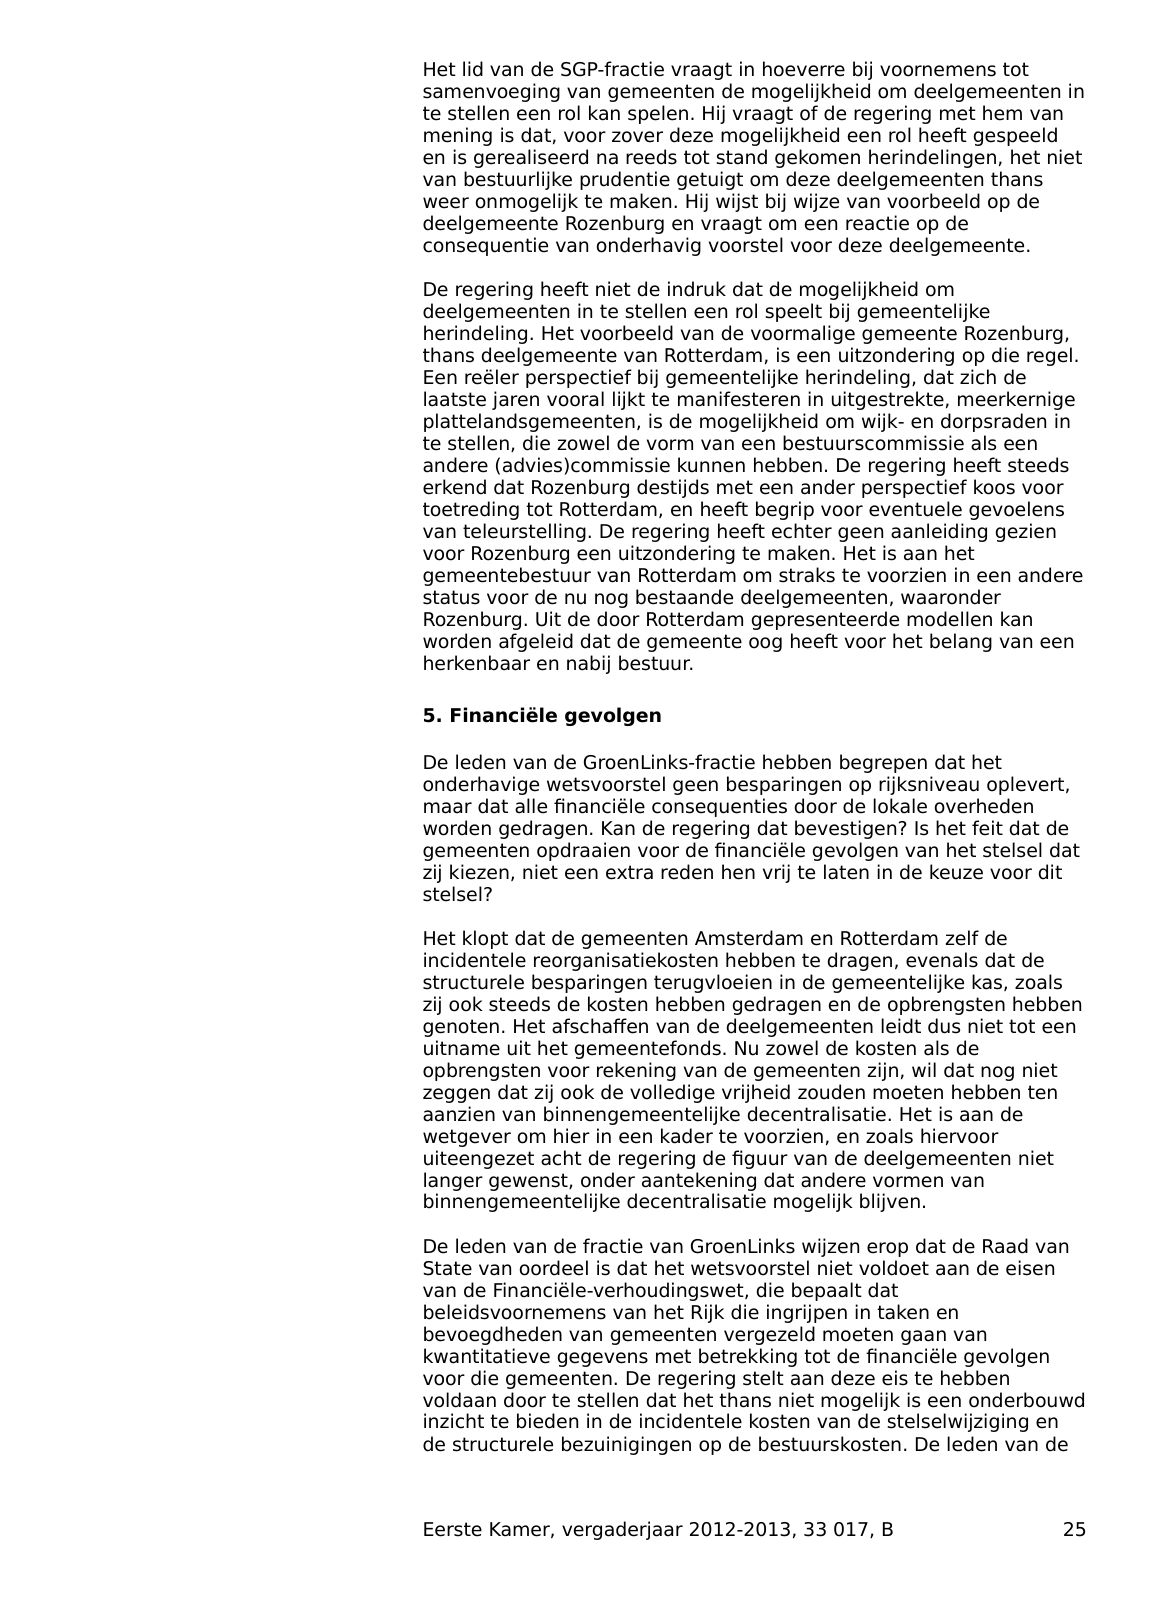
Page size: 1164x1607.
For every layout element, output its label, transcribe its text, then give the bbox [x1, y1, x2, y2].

text De leden van de fractie van GroenLinks wijzen erop dat de Raad van State van oordeel is dat het wetsvoorstel niet voldoet aan de eisen van de Financiële-verhoudingswet, die bepaalt dat beleidsvoornemens van het Rijk die ingrijpen in taken en bevoegdheden van gemeenten vergezeld moeten gaan van kwantitatieve gegevens met betrekking tot de financiële gevolgen voor die gemeenten. De regering stelt aan deze eis te hebben voldaan door te stellen dat het thans niet mogelijk is een onderbouwd inzicht te bieden in de incidentele kosten van de stelselwijziging en de structurele bezuinigingen op de bestuurskosten. De leden van de [422, 1236, 1087, 1455]
text Het lid van de SGP-fractie vraagt in hoeverre bij voornemens tot samenvoeging van gemeenten de mogelijkheid om deelgemeenten in te stellen een rol kan spelen. Hij vraagt of de regering met hem van mening is dat, voor zover deze mogelijkheid een rol heeft gespeeld en is gerealiseerd na reeds tot stand gekomen herindelingen, het niet van bestuurlijke prudentie getuigt om deze deelgemeenten thans weer onmogelijk te maken. Hij wijst bij wijze van voorbeeld op de deelgemeente Rozenburg en vraagt om een reactie op de consequentie van onderhavig voorstel voor deze deelgemeente. [422, 59, 1087, 257]
text Het klopt dat de gemeenten Amsterdam en Rotterdam zelf de incidentele reorganisatiekosten hebben te dragen, evenals dat de structurele besparingen terugvloeien in de gemeentelijke kas, zoals zij ook steeds de kosten hebben gedragen en de opbrengsten hebben genoten. Het afschaffen van de deelgemeenten leidt dus niet tot een uitname uit het gemeentefonds. Nu zowel de kosten als de opbrengsten voor rekening van de gemeenten zijn, wil dat nog niet zeggen dat zij ook de volledige vrijheid zouden moeten hebben ten aanzien van binnengemeentelijke decentralisatie. Het is aan de wetgever om hier in een kader te voorzien, en zoals hiervoor uiteengezet acht de regering de figuur van de deelgemeenten niet langer gewenst, onder aantekening dat andere vormen van binnengemeentelijke decentralisatie mogelijk blijven. [422, 928, 1087, 1213]
text De regering heeft niet de indruk dat de mogelijkheid om deelgemeenten in te stellen een rol speelt bij gemeentelijke herindeling. Het voorbeeld van de voormalige gemeente Rozenburg, thans deelgemeente van Rotterdam, is een uitzondering op die regel. Een reëler perspectief bij gemeentelijke herindeling, dat zich de laatste jaren vooral lijkt te manifesteren in uitgestrekte, meerkernige plattelandsgemeenten, is de mogelijkheid om wijk- en dorpsraden in te stellen, die zowel de vorm van een bestuurscommissie als een andere (advies)commissie kunnen hebben. De regering heeft steeds erkend dat Rozenburg destijds met een ander perspectief koos voor toetreding tot Rotterdam, en heeft begrip voor eventuele gevoelens van teleurstelling. De regering heeft echter geen aanleiding gezien voor Rozenburg een uitzondering te maken. Het is aan het gemeentebestuur van Rotterdam om straks te voorzien in een andere status voor de nu nog bestaande deelgemeenten, waaronder Rozenburg. Uit de door Rotterdam gepresenteerde modellen kan worden afgeleid dat de gemeente oog heeft voor het belang van een herkenbaar en nabij bestuur. [422, 279, 1087, 675]
text De leden van de GroenLinks-fractie hebben begrepen dat het onderhavige wetsvoorstel geen besparingen op rijksniveau oplevert, maar dat alle financiële consequenties door de lokale overheden worden gedragen. Kan de regering dat bevestigen? Is het feit dat de gemeenten opdraaien voor de financiële gevolgen van het stelsel dat zij kiezen, niet een extra reden hen vrij te laten in de keuze voor dit stelsel? [422, 752, 1087, 906]
subtitle 5. Financiële gevolgen [422, 705, 1087, 727]
